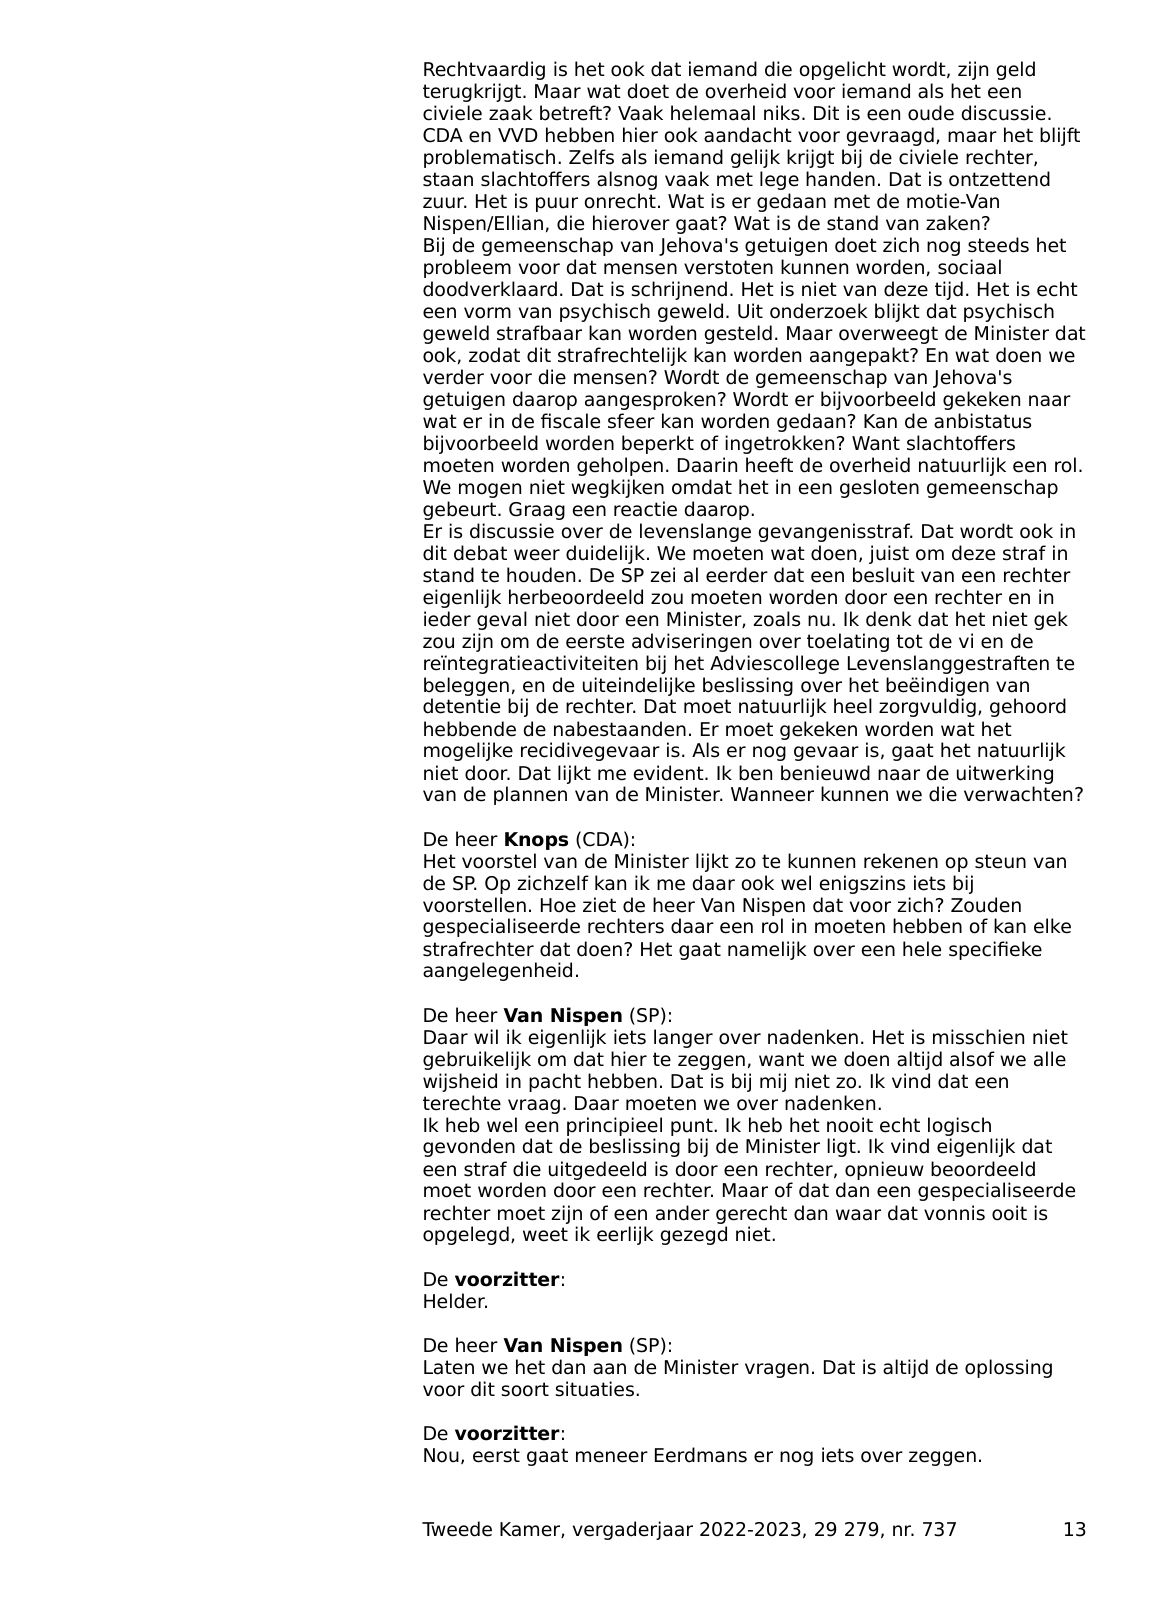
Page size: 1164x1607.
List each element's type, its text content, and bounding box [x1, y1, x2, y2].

text De voorzitter: [422, 1423, 1087, 1445]
text Bij de gemeenschap van Jehova's getuigen doet zich nog steeds het probleem voor dat mensen verstoten kunnen worden, sociaal doodverklaard. Dat is schrijnend. Het is niet van deze tijd. Het is echt een vorm van psychisch geweld. Uit onderzoek blijkt dat psychisch geweld strafbaar kan worden gesteld. Maar overweegt de Minister dat ook, zodat dit strafrechtelijk kan worden aangepakt? En wat doen we verder voor die mensen? Wordt de gemeenschap van Jehova's getuigen daarop aangesproken? Wordt er bijvoorbeeld gekeken naar wat er in de fiscale sfeer kan worden gedaan? Kan de anbistatus bijvoorbeeld worden beperkt of ingetrokken? Want slachtoffers moeten worden geholpen. Daarin heeft de overheid natuurlijk een rol. We mogen niet wegkijken omdat het in een gesloten gemeenschap gebeurt. Graag een reactie daarop. [422, 235, 1087, 521]
text De heer Van Nispen (SP): [422, 1335, 1087, 1357]
text Rechtvaardig is het ook dat iemand die opgelicht wordt, zijn geld terugkrijgt. Maar wat doet de overheid voor iemand als het een civiele zaak betreft? Vaak helemaal niks. Dit is een oude discussie. CDA en VVD hebben hier ook aandacht voor gevraagd, maar het blijft problematisch. Zelfs als iemand gelijk krijgt bij de civiele rechter, staan slachtoffers alsnog vaak met lege handen. Dat is ontzettend zuur. Het is puur onrecht. Wat is er gedaan met de motie-Van Nispen/Ellian, die hierover gaat? Wat is de stand van zaken? [422, 59, 1087, 235]
text Het voorstel van de Minister lijkt zo te kunnen rekenen op steun van de SP. Op zichzelf kan ik me daar ook wel enigszins iets bij voorstellen. Hoe ziet de heer Van Nispen dat voor zich? Zouden gespecialiseerde rechters daar een rol in moeten hebben of kan elke strafrechter dat doen? Het gaat namelijk over een hele specifieke aangelegenheid. [422, 851, 1087, 982]
text De heer Knops (CDA): [422, 828, 1087, 851]
text Ik heb wel een principieel punt. Ik heb het nooit echt logisch gevonden dat de beslissing bij de Minister ligt. Ik vind eigenlijk dat een straf die uitgedeeld is door een rechter, opnieuw beoordeeld moet worden door een rechter. Maar of dat dan een gespecialiseerde rechter moet zijn of een ander gerecht dan waar dat vonnis ooit is opgelegd, weet ik eerlijk gezegd niet. [422, 1114, 1087, 1246]
text Laten we het dan aan de Minister vragen. Dat is altijd de oplossing voor dit soort situaties. [422, 1357, 1087, 1401]
text De heer Van Nispen (SP): [422, 1004, 1087, 1027]
text Daar wil ik eigenlijk iets langer over nadenken. Het is misschien niet gebruikelijk om dat hier te zeggen, want we doen altijd alsof we alle wijsheid in pacht hebben. Dat is bij mij niet zo. Ik vind dat een terechte vraag. Daar moeten we over nadenken. [422, 1027, 1087, 1114]
text Nou, eerst gaat meneer Eerdmans er nog iets over zeggen. [422, 1445, 1087, 1467]
text Helder. [422, 1291, 1087, 1312]
text De voorzitter: [422, 1268, 1087, 1291]
text Er is discussie over de levenslange gevangenisstraf. Dat wordt ook in dit debat weer duidelijk. We moeten wat doen, juist om deze straf in stand te houden. De SP zei al eerder dat een besluit van een rechter eigenlijk herbeoordeeld zou moeten worden door een rechter en in ieder geval niet door een Minister, zoals nu. Ik denk dat het niet gek zou zijn om de eerste adviseringen over toelating tot de vi en de reïntegratieactiviteiten bij het Adviescollege Levenslanggestraften te beleggen, en de uiteindelijke beslissing over het beëindigen van detentie bij de rechter. Dat moet natuurlijk heel zorgvuldig, gehoord hebbende de nabestaanden. Er moet gekeken worden wat het mogelijke recidivegevaar is. Als er nog gevaar is, gaat het natuurlijk niet door. Dat lijkt me evident. Ik ben benieuwd naar de uitwerking van de plannen van de Minister. Wanneer kunnen we die verwachten? [422, 521, 1087, 806]
